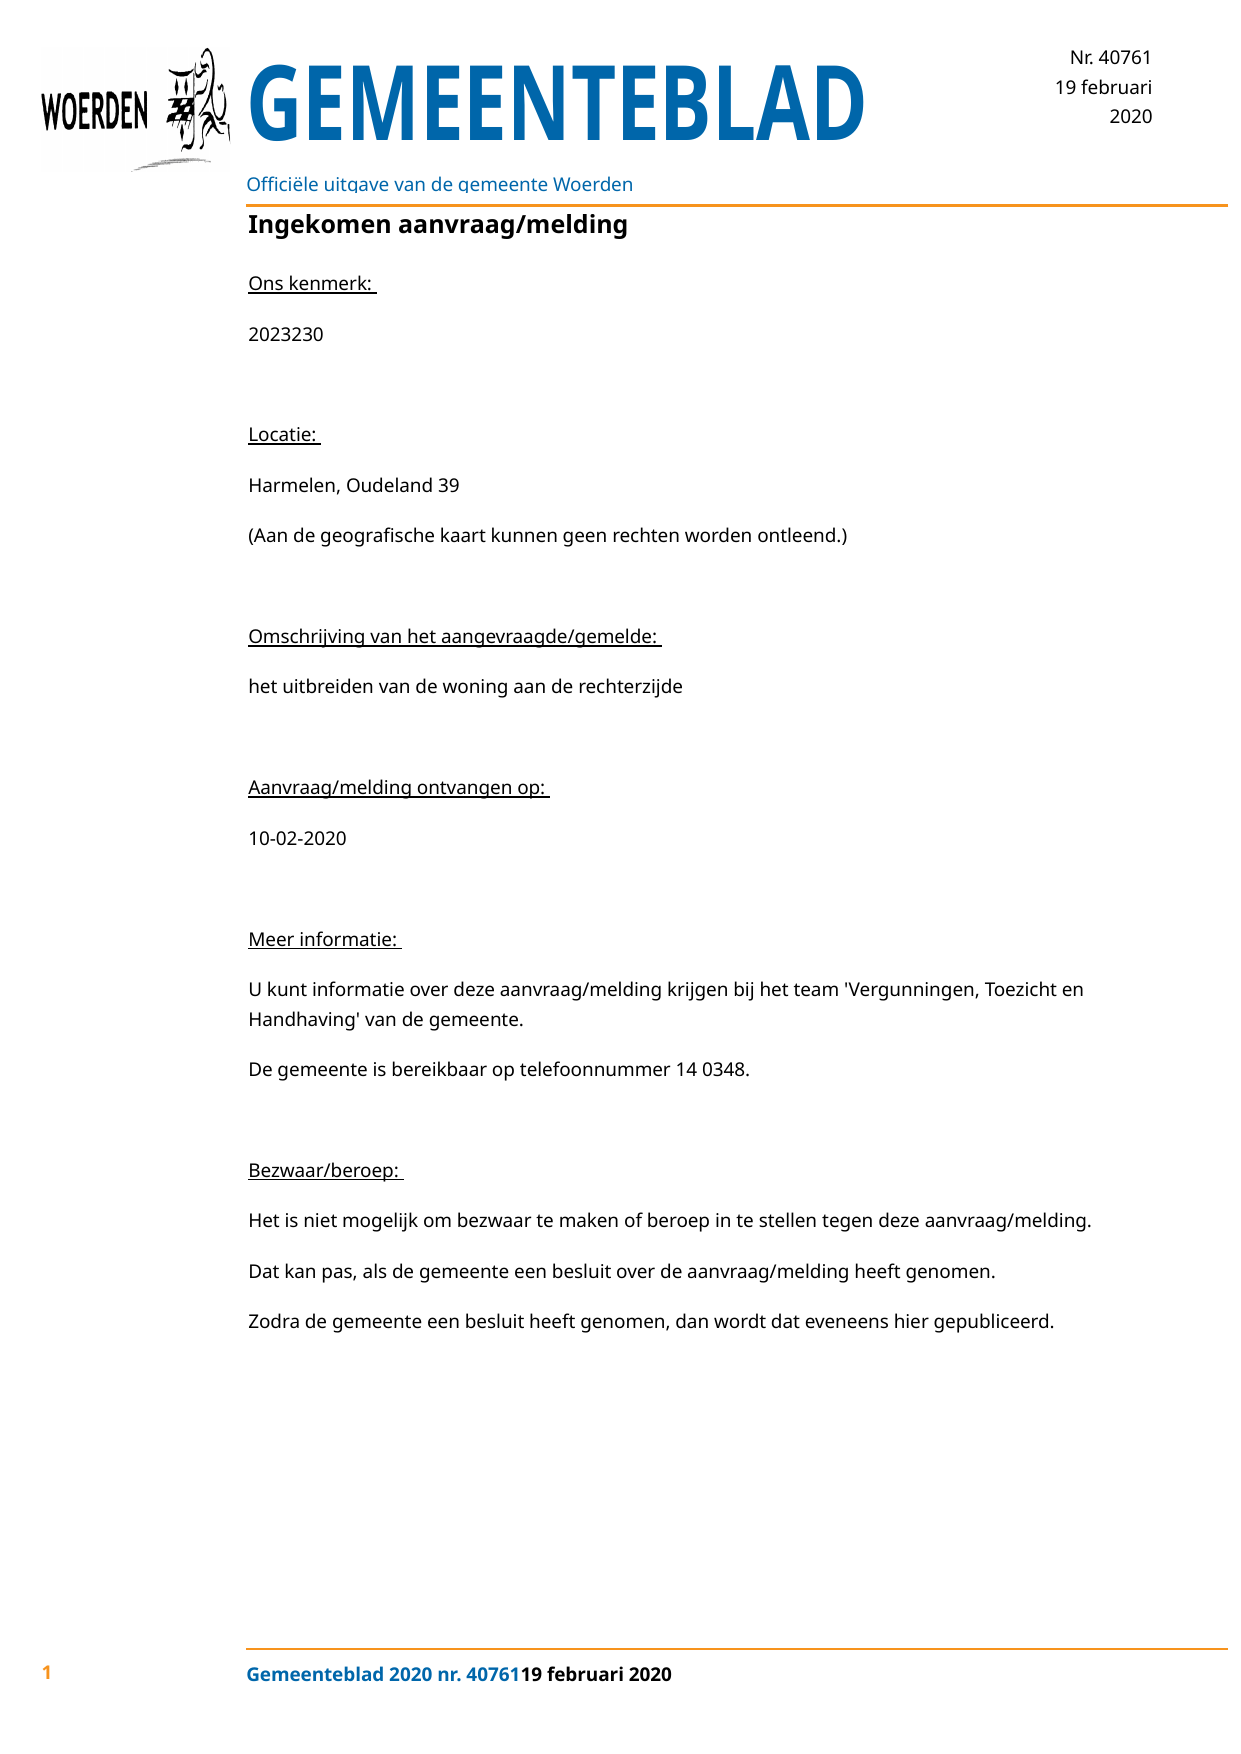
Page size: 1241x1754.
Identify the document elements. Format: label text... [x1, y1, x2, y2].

text U kunt informatie over deze aanvraag/melding krijgen bij het team 'Vergunningen, Toezicht en Handhaving' van de gemeente. [248, 976, 1152, 1031]
text Aanvraag/melding ontvangen op: [248, 774, 1152, 800]
text Dat kan pas, als de gemeente een besluit over de aanvraag/melding heeft genomen. [248, 1258, 1152, 1283]
text Ingekomen aanvraag/melding [248, 207, 1152, 241]
text Omschrijving van het aangevraagde/gemelde: [248, 623, 1152, 649]
text Ons kenmerk: [248, 270, 1152, 296]
text Meer informatie: [248, 926, 1152, 951]
text 2023230 [248, 321, 1152, 346]
text (Aan de geografische kaart kunnen geen rechten worden ontleend.) [248, 522, 1152, 548]
text Het is niet mogelijk om bezwaar te maken of beroep in te stellen tegen deze aanvraag/melding. [248, 1207, 1152, 1233]
text De gemeente is bereikbaar op telefoonnummer 14 0348. [248, 1056, 1152, 1082]
text het uitbreiden van de woning aan de rechterzijde [248, 674, 1152, 699]
picture [41, 47, 231, 172]
text Zodra de gemeente een besluit heeft genomen, dan wordt dat eveneens hier gepubliceerd. [248, 1308, 1152, 1334]
text Locatie: [248, 422, 1152, 447]
text 10-02-2020 [248, 825, 1152, 851]
text Bezwaar/beroep: [248, 1157, 1152, 1183]
text Harmelen, Oudeland 39 [248, 472, 1152, 498]
